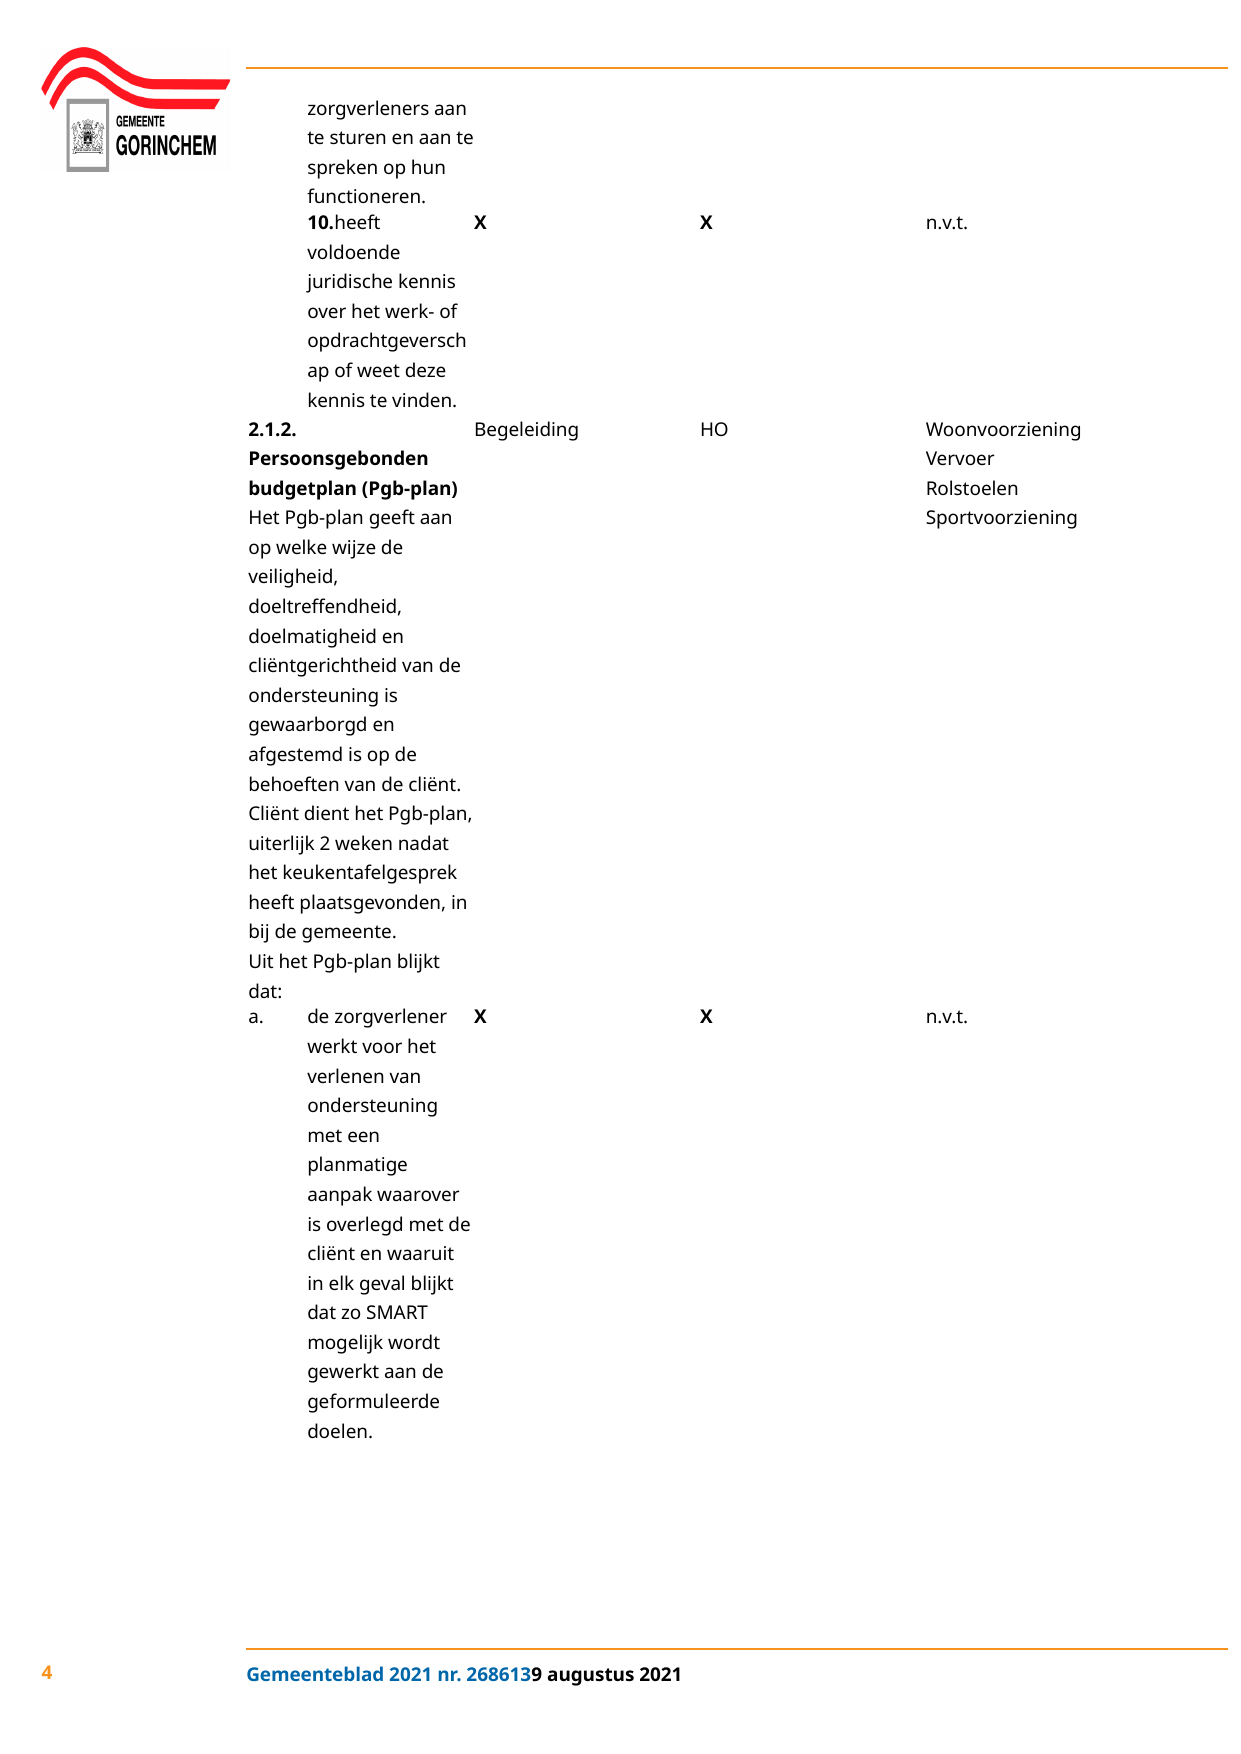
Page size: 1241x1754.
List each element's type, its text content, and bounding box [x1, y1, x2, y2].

table_header 2.1.2. Persoonsgebonden budgetplan (Pgb-plan) Het Pgb-plan geeft aan op welke wijze de veiligheid, doeltreffendheid, doelmatigheid en cliëntgerichtheid van de ondersteuning is gewaarborgd en afgestemd is op de behoeften van de cliënt. Cliënt dient het Pgb-plan, uiterlijk 2 weken nadat het keukentafelgesprek heeft plaatsgevonden, in bij de gemeente. Uit het Pgb-plan blijkt dat: [248, 416, 474, 1004]
table_header HO [700, 416, 926, 1004]
table_header Begeleiding [474, 416, 700, 1004]
table_cell X [474, 209, 700, 412]
table_cell [700, 95, 926, 209]
table_cell X [700, 1004, 926, 1443]
table_cell n.v.t. [926, 209, 1152, 412]
table_cell X [474, 1004, 700, 1443]
table_cell zorgverleners aan te sturen en aan te spreken op hun functioneren. [248, 95, 474, 209]
table_cell [474, 95, 700, 209]
picture [41, 47, 231, 172]
table_cell de zorgverlener werkt voor het verlenen van ondersteuning met een planmatige aanpak waarover is overlegd met de cliënt en waaruit in elk geval blijkt dat zo SMART mogelijk wordt gewerkt aan de geformuleerde doelen. [248, 1004, 474, 1443]
table_cell [926, 95, 1152, 209]
table_cell n.v.t. [926, 1004, 1152, 1443]
table_cell 10.heeft voldoende juridische kennis over het werk- of opdrachtgeverschap of weet deze kennis te vinden. [248, 209, 474, 412]
table_cell X [700, 209, 926, 412]
table_header Woonvoorziening Vervoer Rolstoelen Sportvoorziening [926, 416, 1152, 1004]
